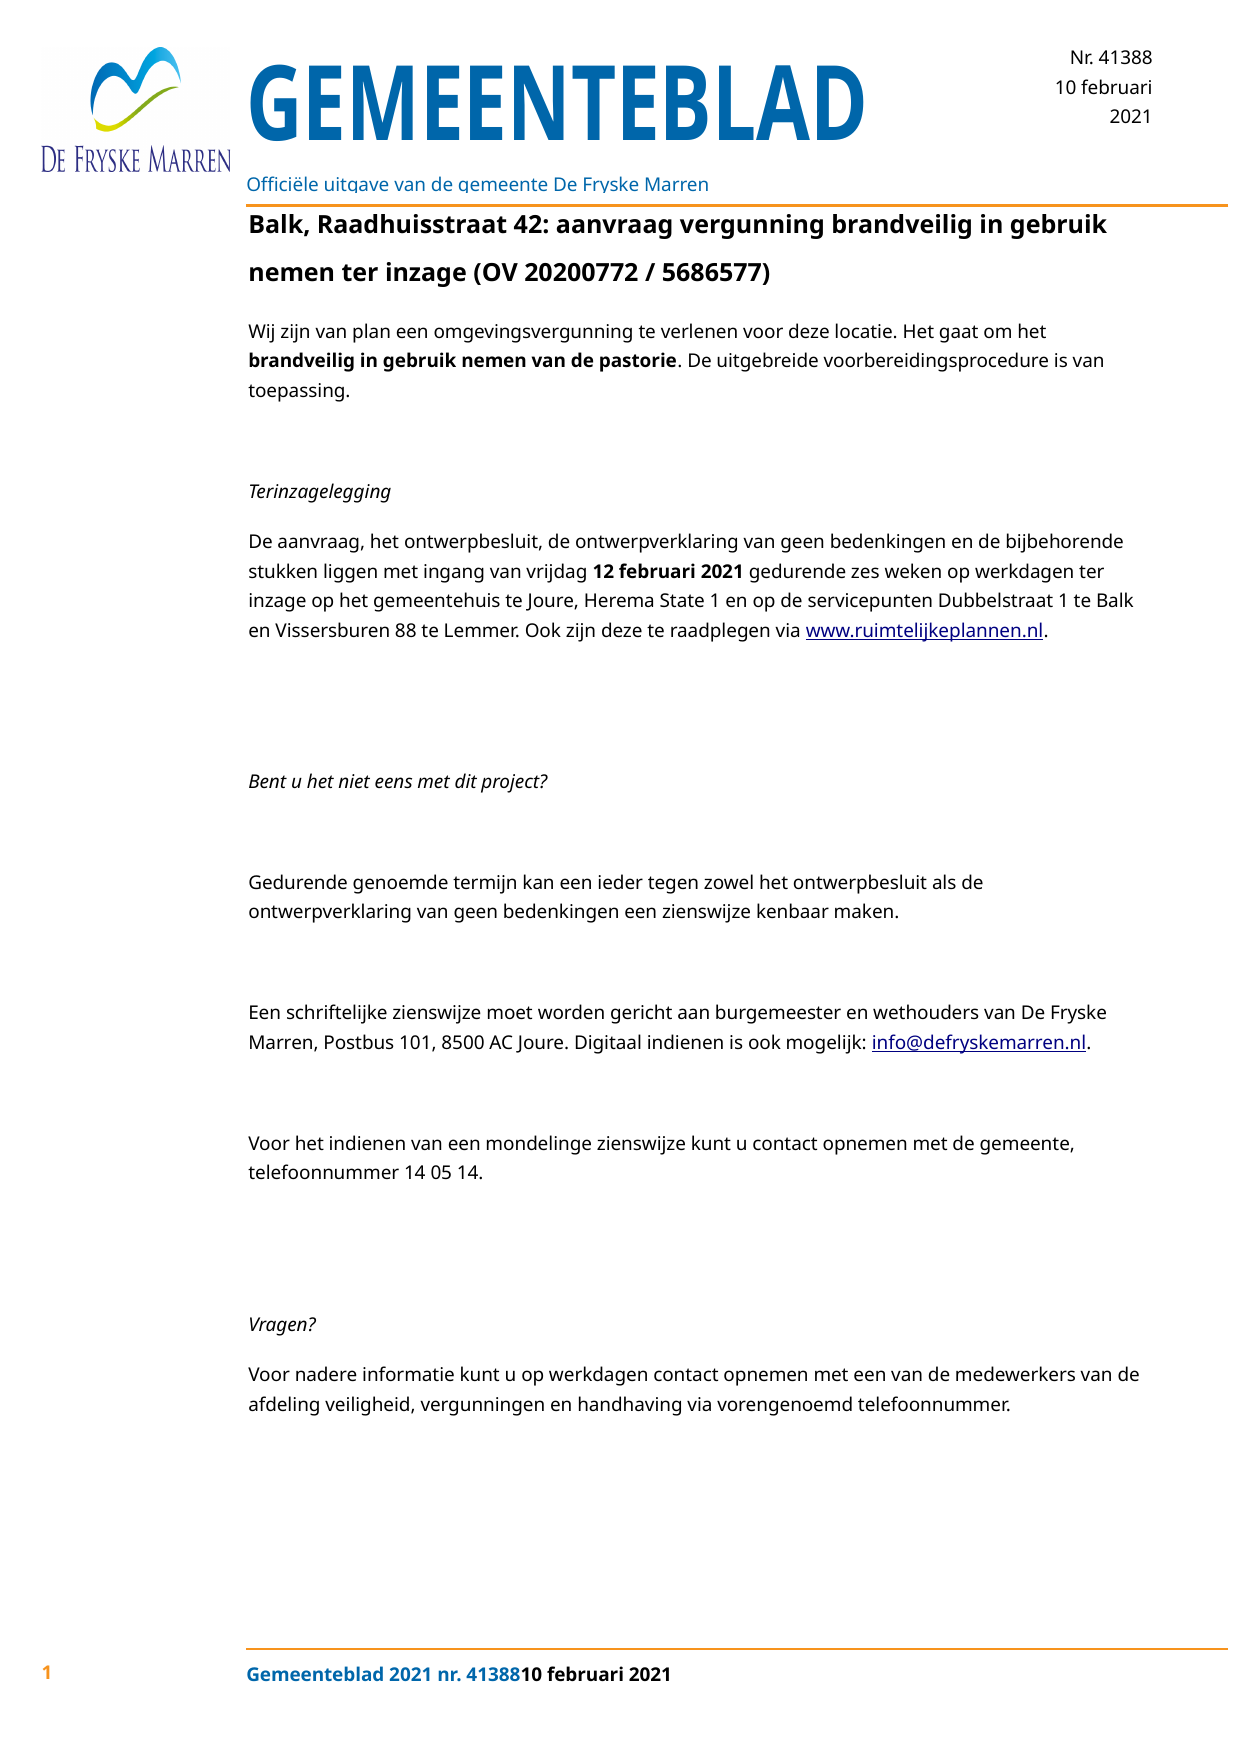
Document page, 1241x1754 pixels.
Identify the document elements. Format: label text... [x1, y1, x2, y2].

text Balk, Raadhuisstraat 42: aanvraag vergunning brandveilig in gebruik nemen ter inzage (OV 20200772 / 5686577) [248, 207, 1152, 288]
text Voor nadere informatie kunt u op werkdagen contact opnemen met een van de medewerkers van de afdeling veiligheid, vergunningen en handhaving via vorengenoemd telefoonnummer. [248, 1361, 1152, 1417]
text Bent u het niet eens met dit project? [248, 768, 1152, 794]
text Een schriftelijke zienswijze moet worden gericht aan burgemeester en wethouders van De Fryske Marren, Postbus 101, 8500 AC Joure. Digitaal indienen is ook mogelijk: info@defryskemarren.nl. [248, 999, 1152, 1055]
text Wij zijn van plan een omgevingsvergunning te verlenen voor deze locatie. Het gaat om het brandveilig in gebruik nemen van de pastorie. De uitgebreide voorbereidingsprocedure is van toepassing. [248, 318, 1152, 403]
text Gedurende genoemde termijn kan een ieder tegen zowel het ontwerpbesluit als de ontwerpverklaring van geen bedenkingen een zienswijze kenbaar maken. [248, 869, 1152, 924]
text Voor het indienen van een mondelinge zienswijze kunt u contact opnemen met de gemeente, telefoonnummer 14 05 14. [248, 1130, 1152, 1185]
text Vragen? [248, 1311, 1152, 1337]
text Terinzagelegging [248, 478, 1152, 504]
picture [41, 47, 231, 172]
text De aanvraag, het ontwerpbesluit, de ontwerpverklaring van geen bedenkingen en de bijbehorende stukken liggen met ingang van vrijdag 12 februari 2021 gedurende zes weken op werkdagen ter inzage op het gemeentehuis te Joure, Herema State 1 en op de servicepunten Dubbelstraat 1 te Balk en Vissersburen 88 te Lemmer. Ook zijn deze te raadplegen via www.ruimtelijkeplannen.nl. [248, 528, 1152, 643]
